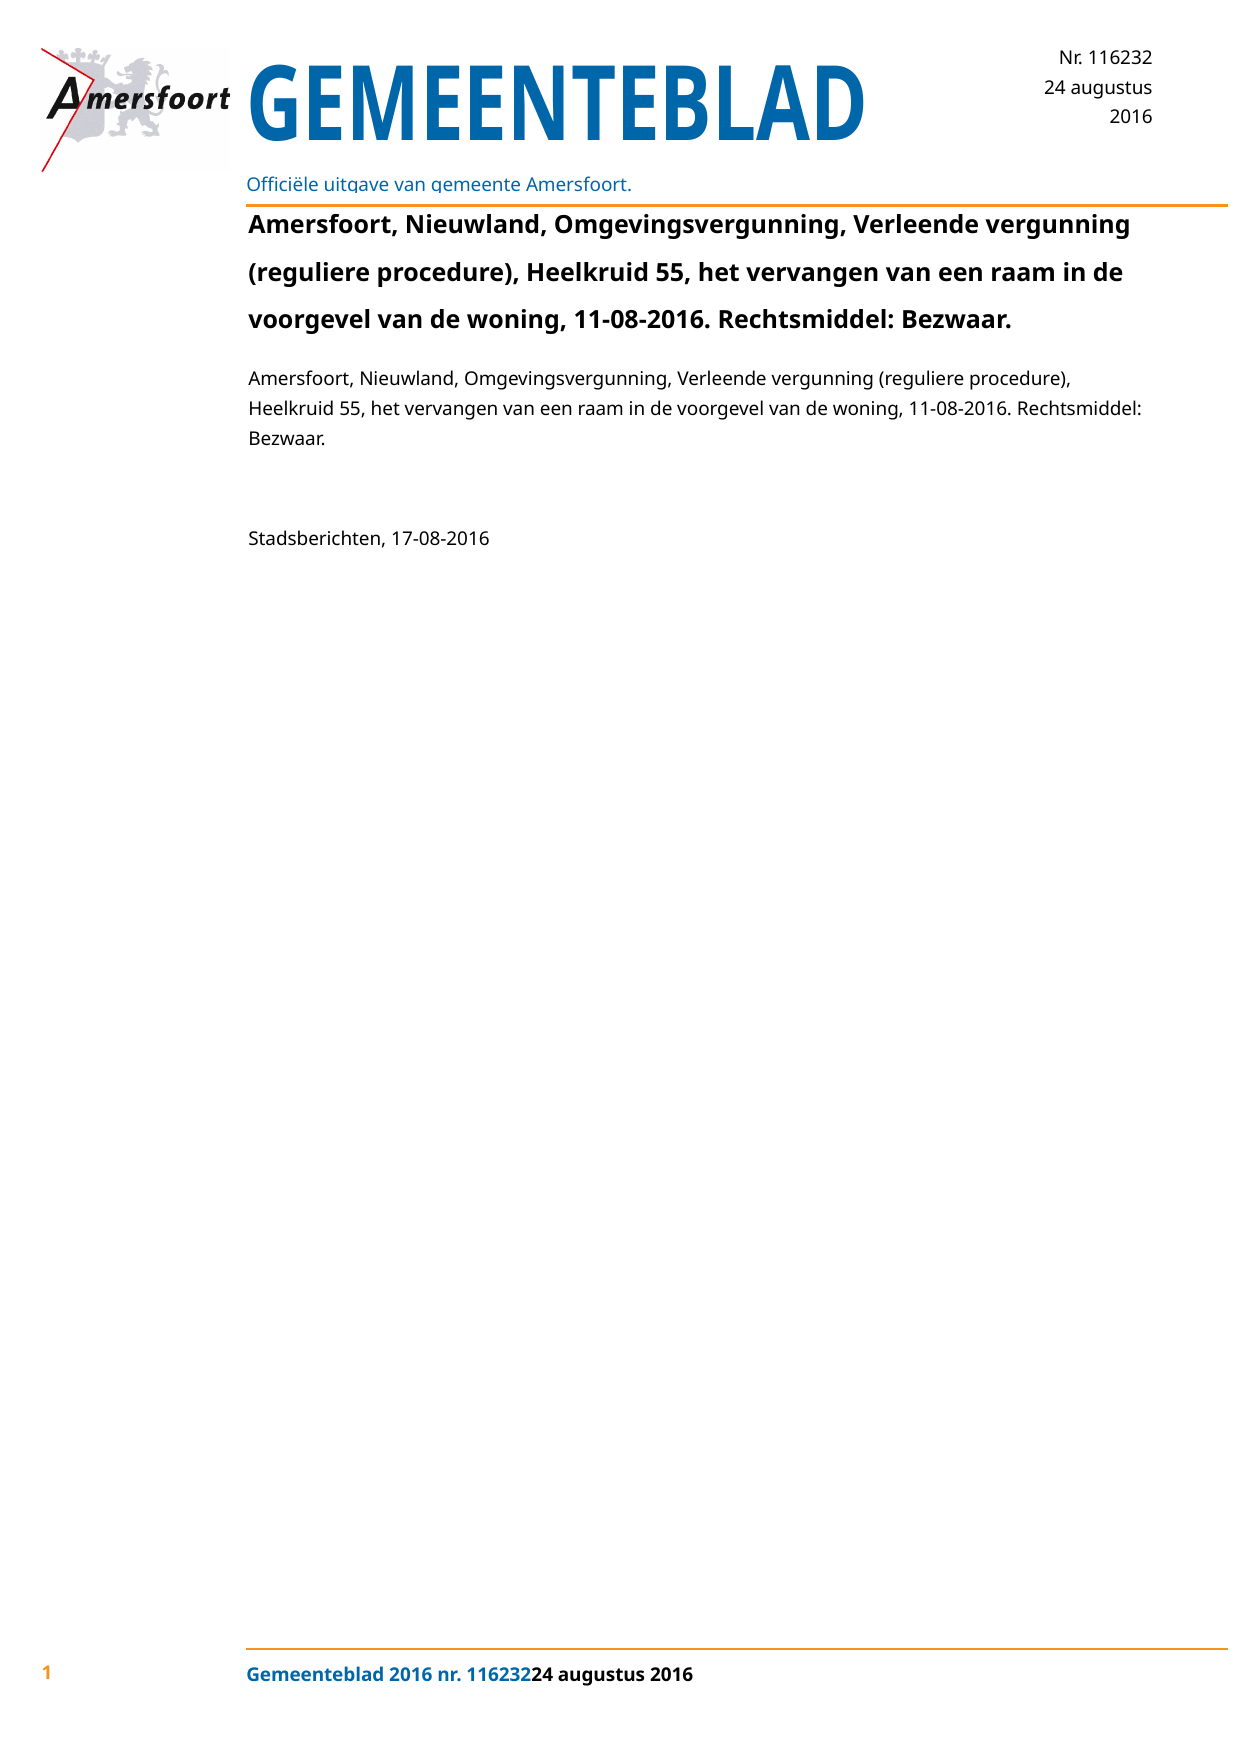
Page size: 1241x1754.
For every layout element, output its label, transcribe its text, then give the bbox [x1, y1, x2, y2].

picture [41, 47, 231, 172]
text Stadsberichten, 17-08-2016 [248, 526, 1152, 551]
text Amersfoort, Nieuwland, Omgevingsvergunning, Verleende vergunning (reguliere procedure), Heelkruid 55, het vervangen van een raam in de voorgevel van de woning, 11-08-2016. Rechtsmiddel: Bezwaar. [248, 366, 1152, 450]
text Amersfoort, Nieuwland, Omgevingsvergunning, Verleende vergunning (reguliere procedure), Heelkruid 55, het vervangen van een raam in de voorgevel van de woning, 11-08-2016. Rechtsmiddel: Bezwaar. [248, 207, 1152, 336]
